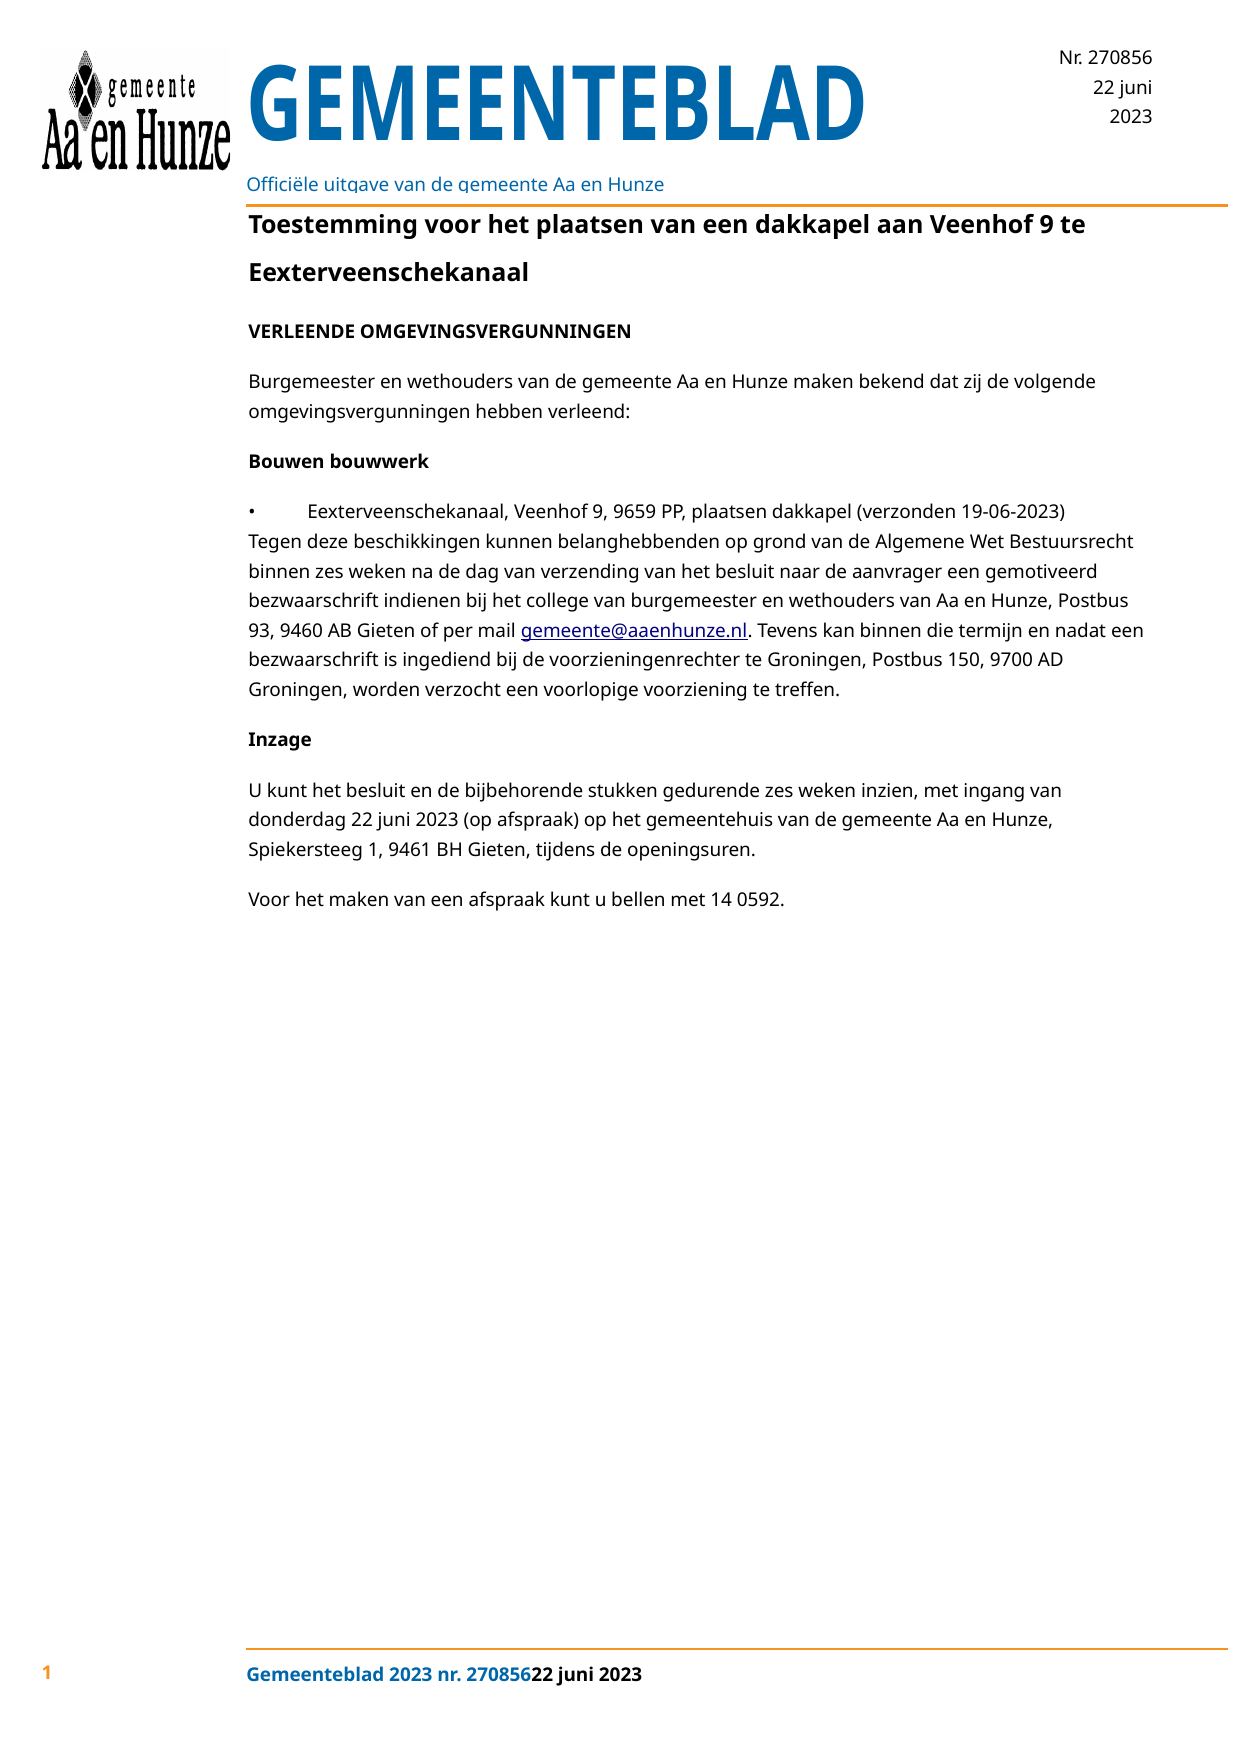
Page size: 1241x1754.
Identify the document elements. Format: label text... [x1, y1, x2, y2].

text U kunt het besluit en de bijbehorende stukken gedurende zes weken inzien, met ingang van donderdag 22 juni 2023 (op afspraak) op het gemeentehuis van de gemeente Aa en Hunze, Spiekersteeg 1, 9461 BH Gieten, tijdens de openingsuren. [248, 777, 1152, 862]
list Eexterveenschekanaal, Veenhof 9, 9659 PP, plaatsen dakkapel (verzonden 19-06-2023) [248, 499, 1152, 524]
text Bouwen bouwwerk [248, 448, 1152, 474]
text VERLEENDE OMGEVINGSVERGUNNINGEN [248, 318, 1152, 344]
text Voor het maken van een afspraak kunt u bellen met 14 0592. [248, 887, 1152, 912]
text Toestemming voor het plaatsen van een dakkapel aan Veenhof 9 te Eexterveenschekanaal [248, 207, 1152, 288]
text Burgemeester en wethouders van de gemeente Aa en Hunze maken bekend dat zij de volgende omgevingsvergunningen hebben verleend: [248, 368, 1152, 424]
picture [41, 47, 231, 172]
text Tegen deze beschikkingen kunnen belanghebbenden op grond van de Algemene Wet Bestuursrecht binnen zes weken na de dag van verzending van het besluit naar de aanvrager een gemotiveerd bezwaarschrift indienen bij het college van burgemeester en wethouders van Aa en Hunze, Postbus 93, 9460 AB Gieten of per mail gemeente@aaenhunze.nl. Tevens kan binnen die termijn en nadat een bezwaarschrift is ingediend bij de voorzieningenrechter te Groningen, Postbus 150, 9700 AD Groningen, worden verzocht een voorlopige voorziening te treffen. [248, 528, 1152, 702]
text Inzage [248, 727, 1152, 752]
